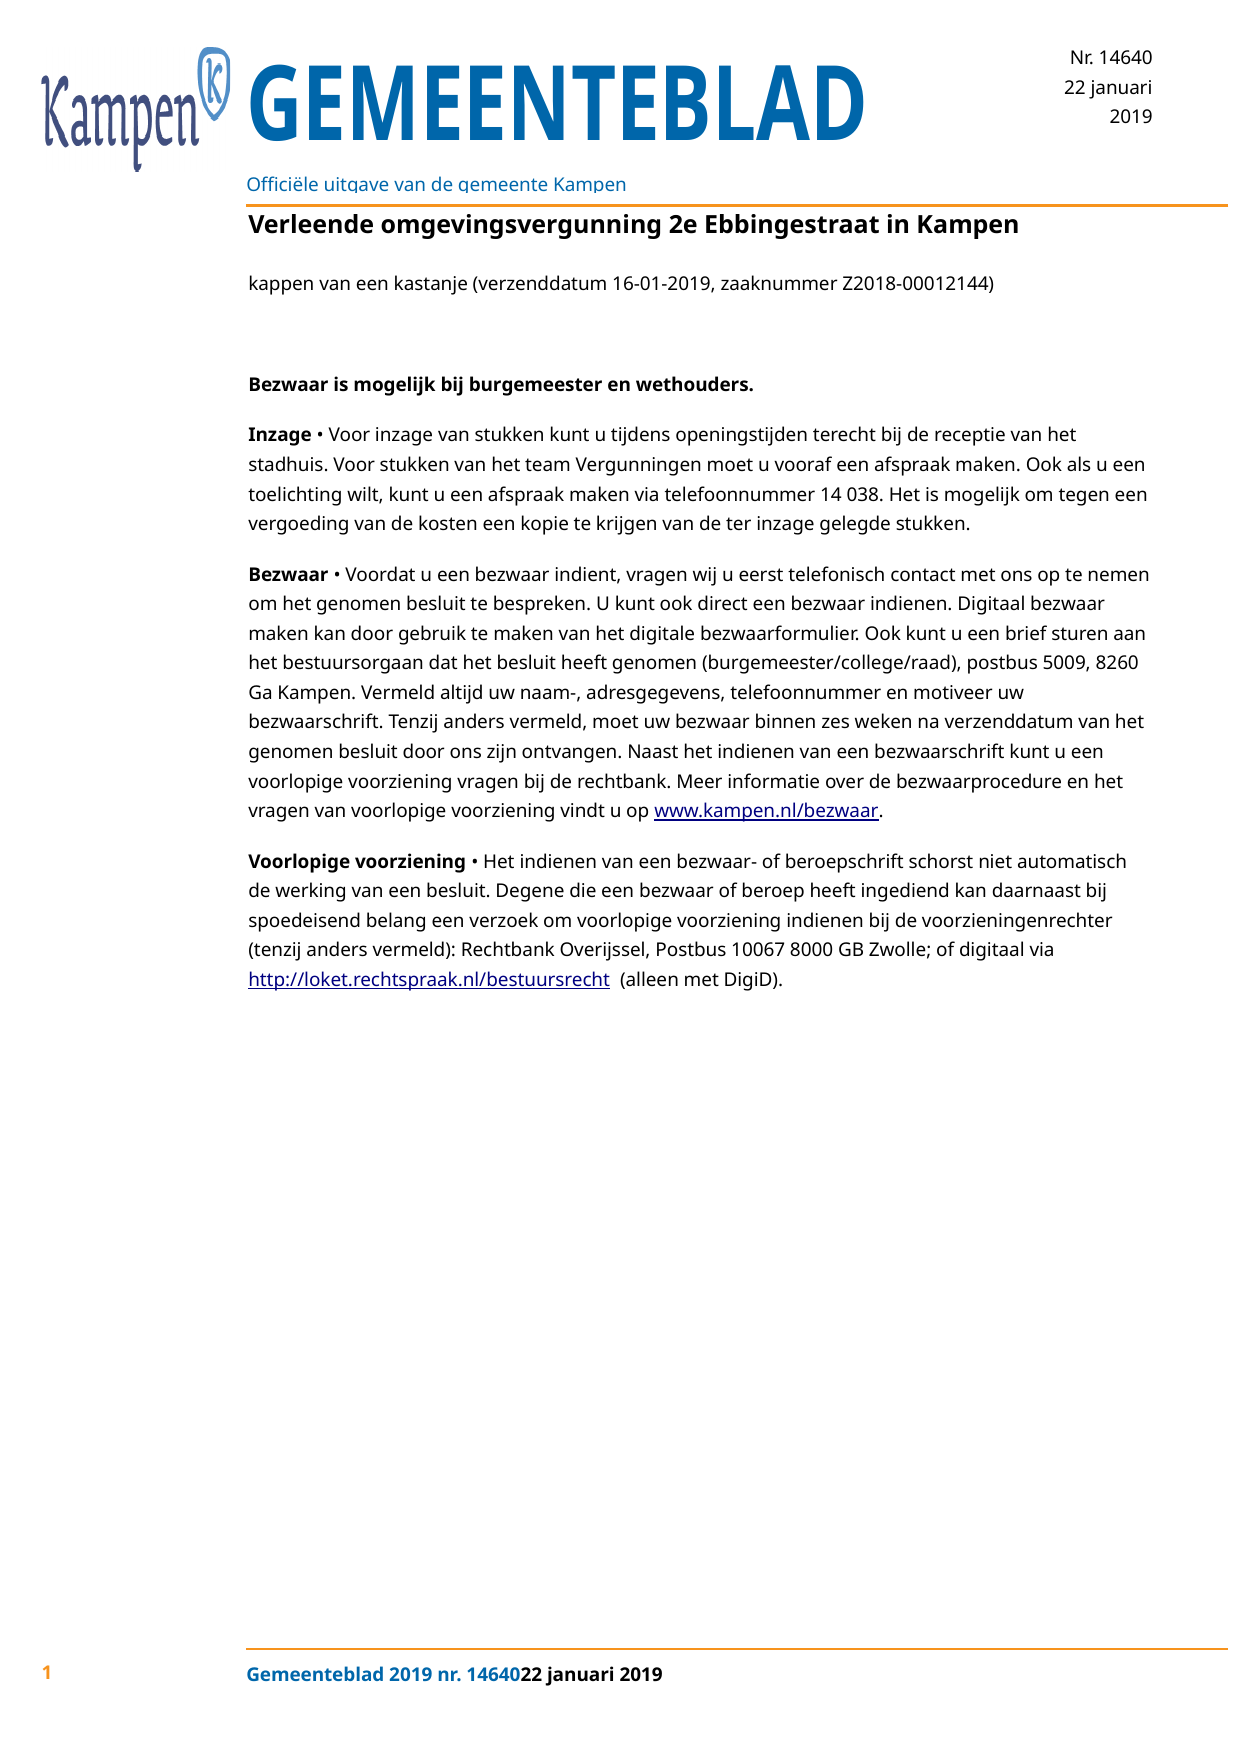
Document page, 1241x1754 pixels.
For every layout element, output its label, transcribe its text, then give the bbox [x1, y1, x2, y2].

picture [41, 47, 231, 172]
text Bezwaar is mogelijk bij burgemeester en wethouders. [248, 371, 1152, 397]
text Voorlopige voorziening • Het indienen van een bezwaar- of beroepschrift schorst niet automatisch de werking van een besluit. Degene die een bezwaar of beroep heeft ingediend kan daarnaast bij spoedeisend belang een verzoek om voorlopige voorziening indienen bij de voorzieningenrechter (tenzij anders vermeld): Rechtbank Overijssel, Postbus 10067 8000 GB Zwolle; of digitaal via http://loket.rechtspraak.nl/bestuursrecht (alleen met DigiD). [248, 848, 1152, 992]
text Bezwaar • Voordat u een bezwaar indient, vragen wij u eerst telefonisch contact met ons op te nemen om het genomen besluit te bespreken. U kunt ook direct een bezwaar indienen. Digitaal bezwaar maken kan door gebruik te maken van het digitale bezwaarformulier. Ook kunt u een brief sturen aan het bestuursorgaan dat het besluit heeft genomen (burgemeester/college/raad), postbus 5009, 8260 Ga Kampen. Vermeld altijd uw naam-, adresgegevens, telefoonnummer en motiveer uw bezwaarschrift. Tenzij anders vermeld, moet uw bezwaar binnen zes weken na verzenddatum van het genomen besluit door ons zijn ontvangen. Naast het indienen van een bezwaarschrift kunt u een voorlopige voorziening vragen bij de rechtbank. Meer informatie over de bezwaarprocedure en het vragen van voorlopige voorziening vindt u op www.kampen.nl/bezwaar. [248, 561, 1152, 823]
text Verleende omgevingsvergunning 2e Ebbingestraat in Kampen [248, 207, 1152, 241]
text kappen van een kastanje (verzenddatum 16-01-2019, zaaknummer Z2018-00012144) [248, 270, 1152, 296]
text Inzage • Voor inzage van stukken kunt u tijdens openingstijden terecht bij de receptie van het stadhuis. Voor stukken van het team Vergunningen moet u vooraf een afspraak maken. Ook als u een toelichting wilt, kunt u een afspraak maken via telefoonnummer 14 038. Het is mogelijk om tegen een vergoeding van de kosten een kopie te krijgen van de ter inzage gelegde stukken. [248, 422, 1152, 536]
